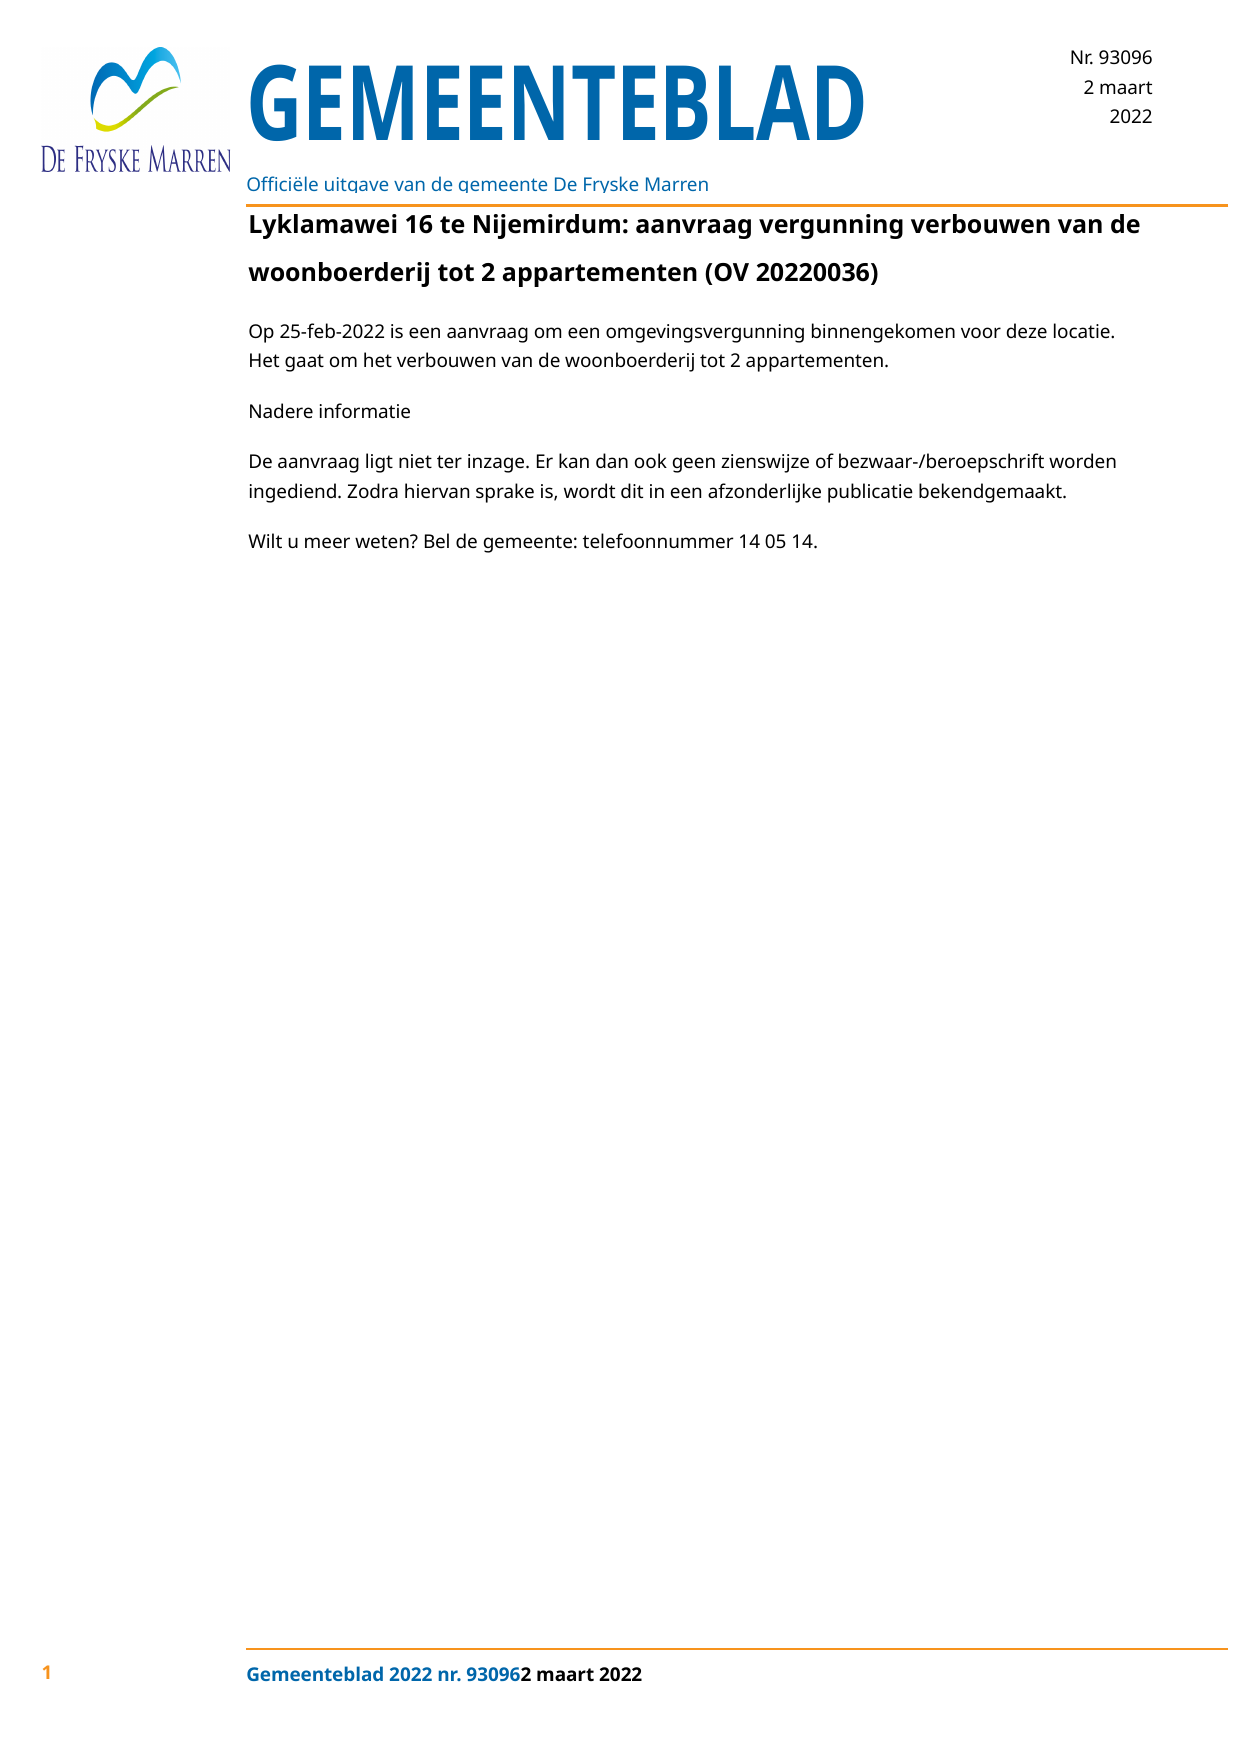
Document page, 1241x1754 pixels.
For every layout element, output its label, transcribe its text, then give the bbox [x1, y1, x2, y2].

text Lyklamawei 16 te Nijemirdum: aanvraag vergunning verbouwen van de woonboerderij tot 2 appartementen (OV 20220036) [248, 207, 1152, 288]
text Nadere informatie [248, 398, 1152, 424]
text Op 25-feb-2022 is een aanvraag om een omgevingsvergunning binnengekomen voor deze locatie. Het gaat om het verbouwen van de woonboerderij tot 2 appartementen. [248, 318, 1152, 373]
text Wilt u meer weten? Bel de gemeente: telefoonnummer 14 05 14. [248, 528, 1152, 554]
text De aanvraag ligt niet ter inzage. Er kan dan ook geen zienswijze of bezwaar-/beroepschrift worden ingediend. Zodra hiervan sprake is, wordt dit in een afzonderlijke publicatie bekendgemaakt. [248, 448, 1152, 504]
picture [41, 47, 231, 172]
